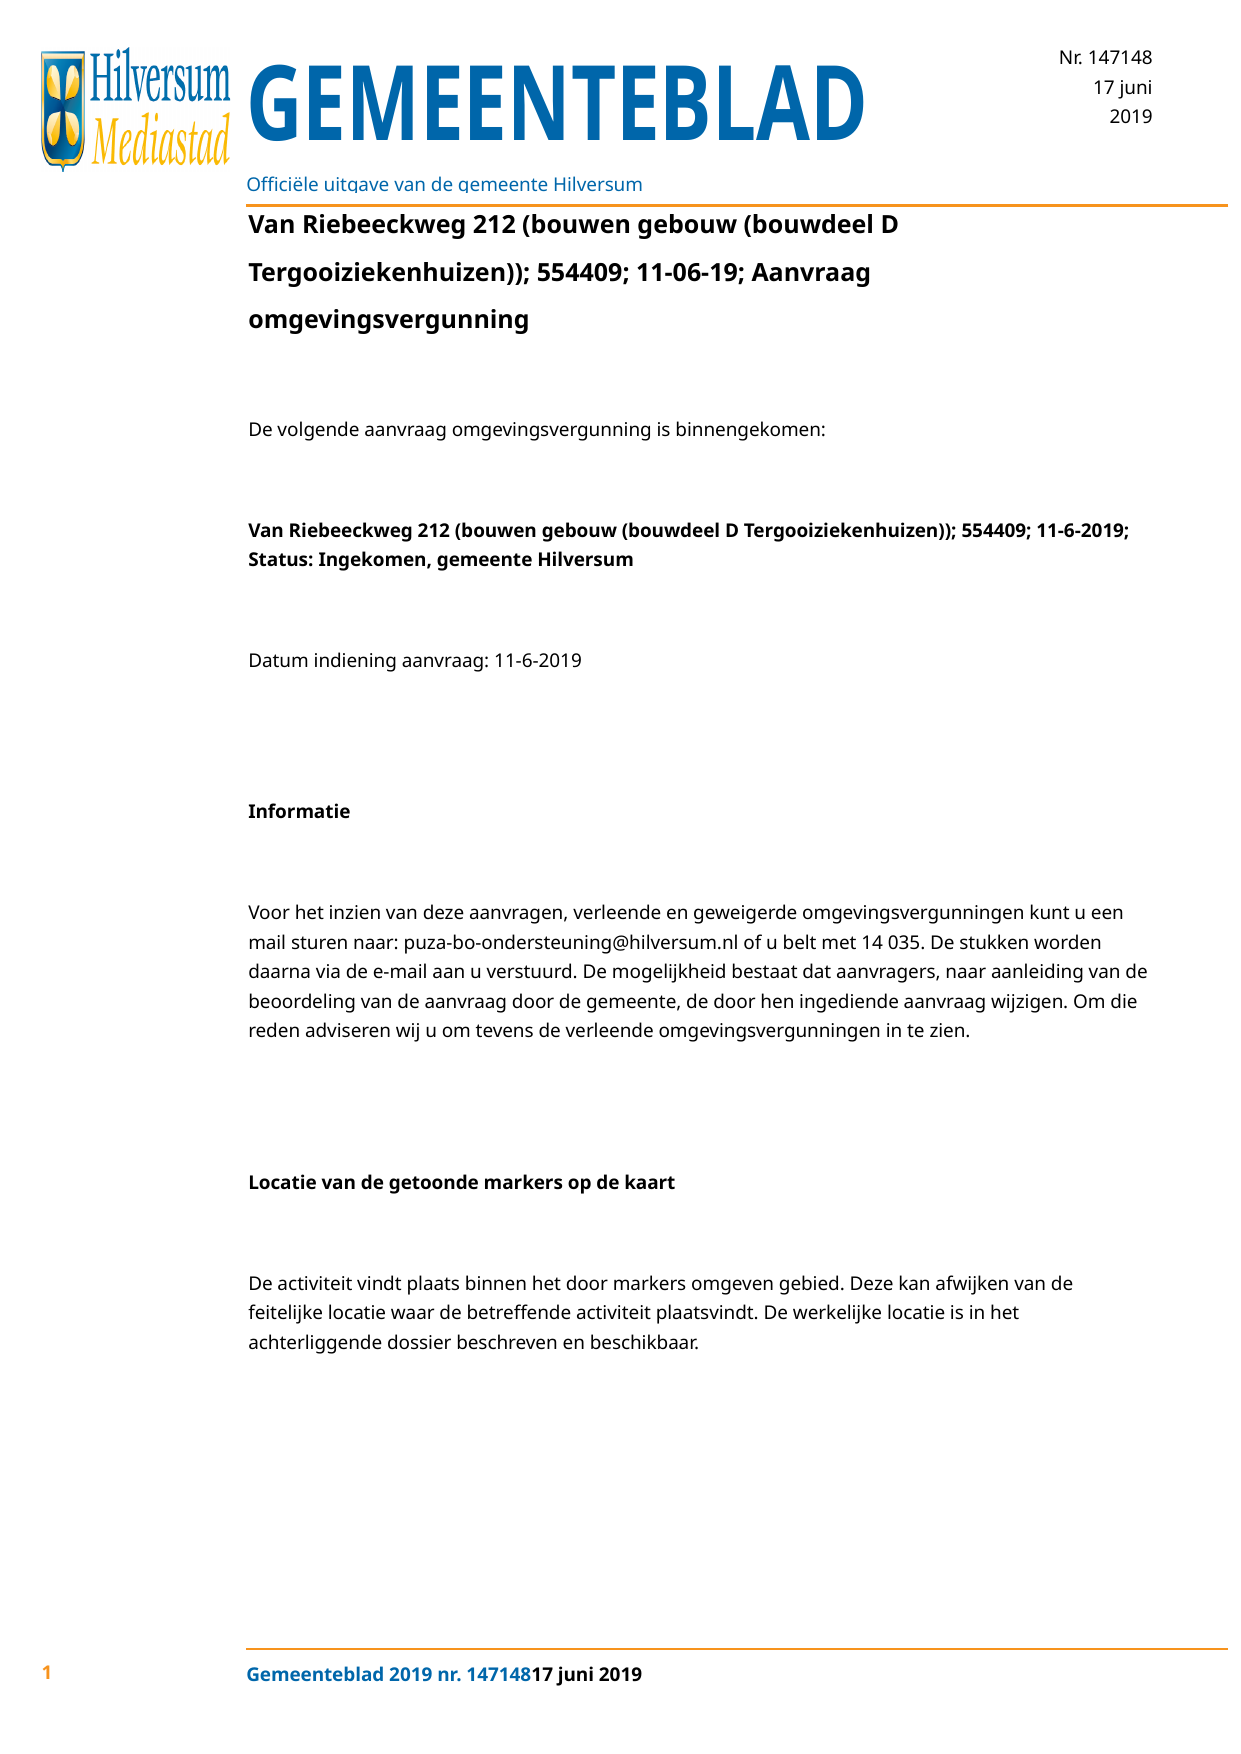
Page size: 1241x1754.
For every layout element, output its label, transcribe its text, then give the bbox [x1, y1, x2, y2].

picture [41, 47, 231, 172]
text Locatie van de getoonde markers op de kaart [248, 1169, 1152, 1194]
text Datum indiening aanvraag: 11-6-2019 [248, 647, 1152, 673]
text Van Riebeeckweg 212 (bouwen gebouw (bouwdeel D Tergooiziekenhuizen)); 554409; 11-6-2019; Status: Ingekomen, gemeente Hilversum [248, 517, 1152, 572]
text De volgende aanvraag omgevingsvergunning is binnengekomen: [248, 416, 1152, 442]
text Informatie [248, 798, 1152, 824]
text De activiteit vindt plaats binnen het door markers omgeven gebied. Deze kan afwijken van de feitelijke locatie waar de betreffende activiteit plaatsvindt. De werkelijke locatie is in het achterliggende dossier beschreven en beschikbaar. [248, 1270, 1152, 1354]
text Voor het inzien van deze aanvragen, verleende en geweigerde omgevingsvergunningen kunt u een mail sturen naar: puza-bo-ondersteuning@hilversum.nl of u belt met 14 035. De stukken worden daarna via de e-mail aan u verstuurd. De mogelijkheid bestaat dat aanvragers, naar aanleiding van de beoordeling van de aanvraag door de gemeente, de door hen ingediende aanvraag wijzigen. Om die reden adviseren wij u om tevens de verleende omgevingsvergunningen in te zien. [248, 899, 1152, 1043]
text Van Riebeeckweg 212 (bouwen gebouw (bouwdeel D Tergooiziekenhuizen)); 554409; 11-06-19; Aanvraag omgevingsvergunning [248, 207, 1152, 336]
